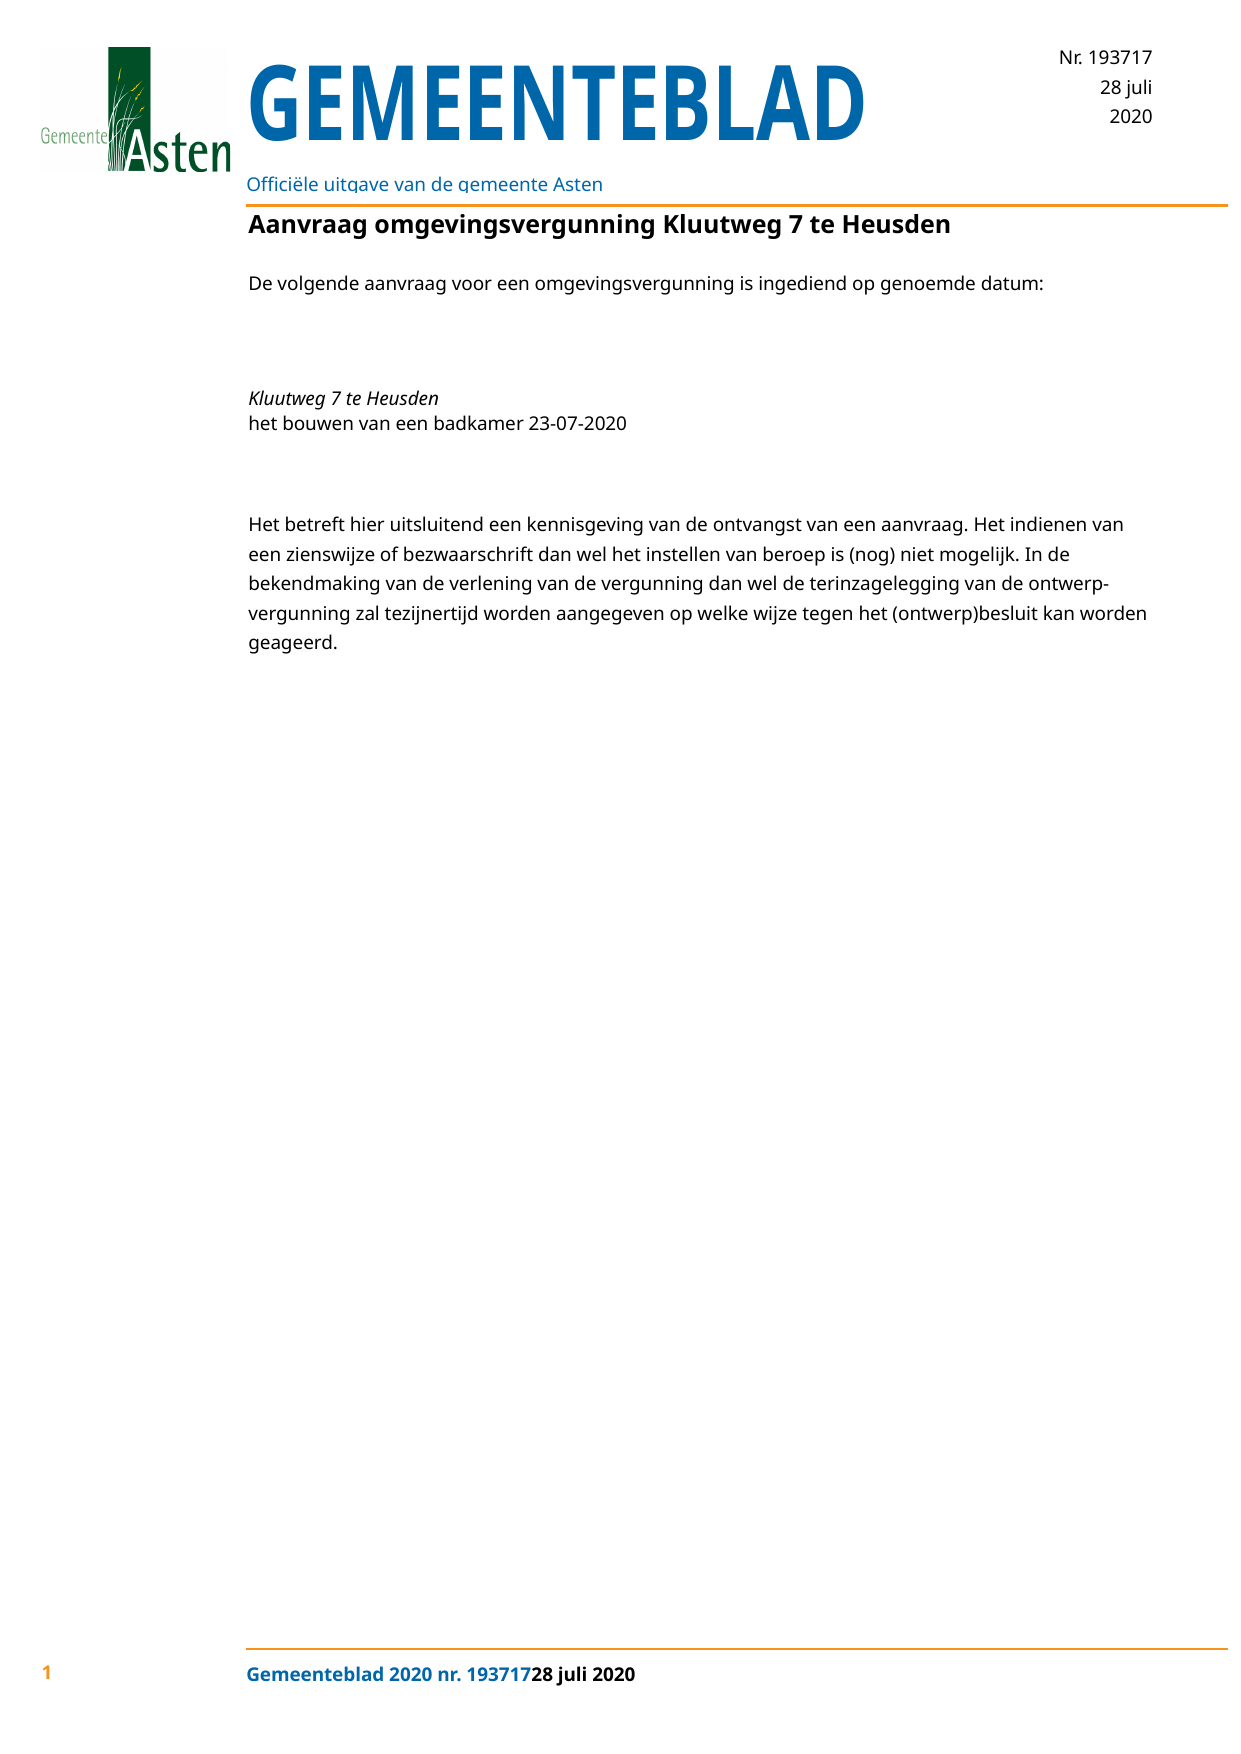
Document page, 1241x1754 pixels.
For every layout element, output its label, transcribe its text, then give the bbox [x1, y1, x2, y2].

picture [41, 47, 231, 172]
text Het betreft hier uitsluitend een kennisgeving van de ontvangst van een aanvraag. Het indienen van een zienswijze of bezwaarschrift dan wel het instellen van beroep is (nog) niet mogelijk. In de bekendmaking van de verlening van de vergunning dan wel de terinzagelegging van de ontwerp-vergunning zal tezijnertijd worden aangegeven op welke wijze tegen het (ontwerp)besluit kan worden geageerd. [248, 511, 1152, 655]
text het bouwen van een badkamer 23-07-2020 [248, 410, 1152, 436]
text Kluutweg 7 te Heusden [248, 385, 1152, 410]
text Aanvraag omgevingsvergunning Kluutweg 7 te Heusden [248, 207, 1152, 241]
text De volgende aanvraag voor een omgevingsvergunning is ingediend op genoemde datum: [248, 270, 1152, 296]
